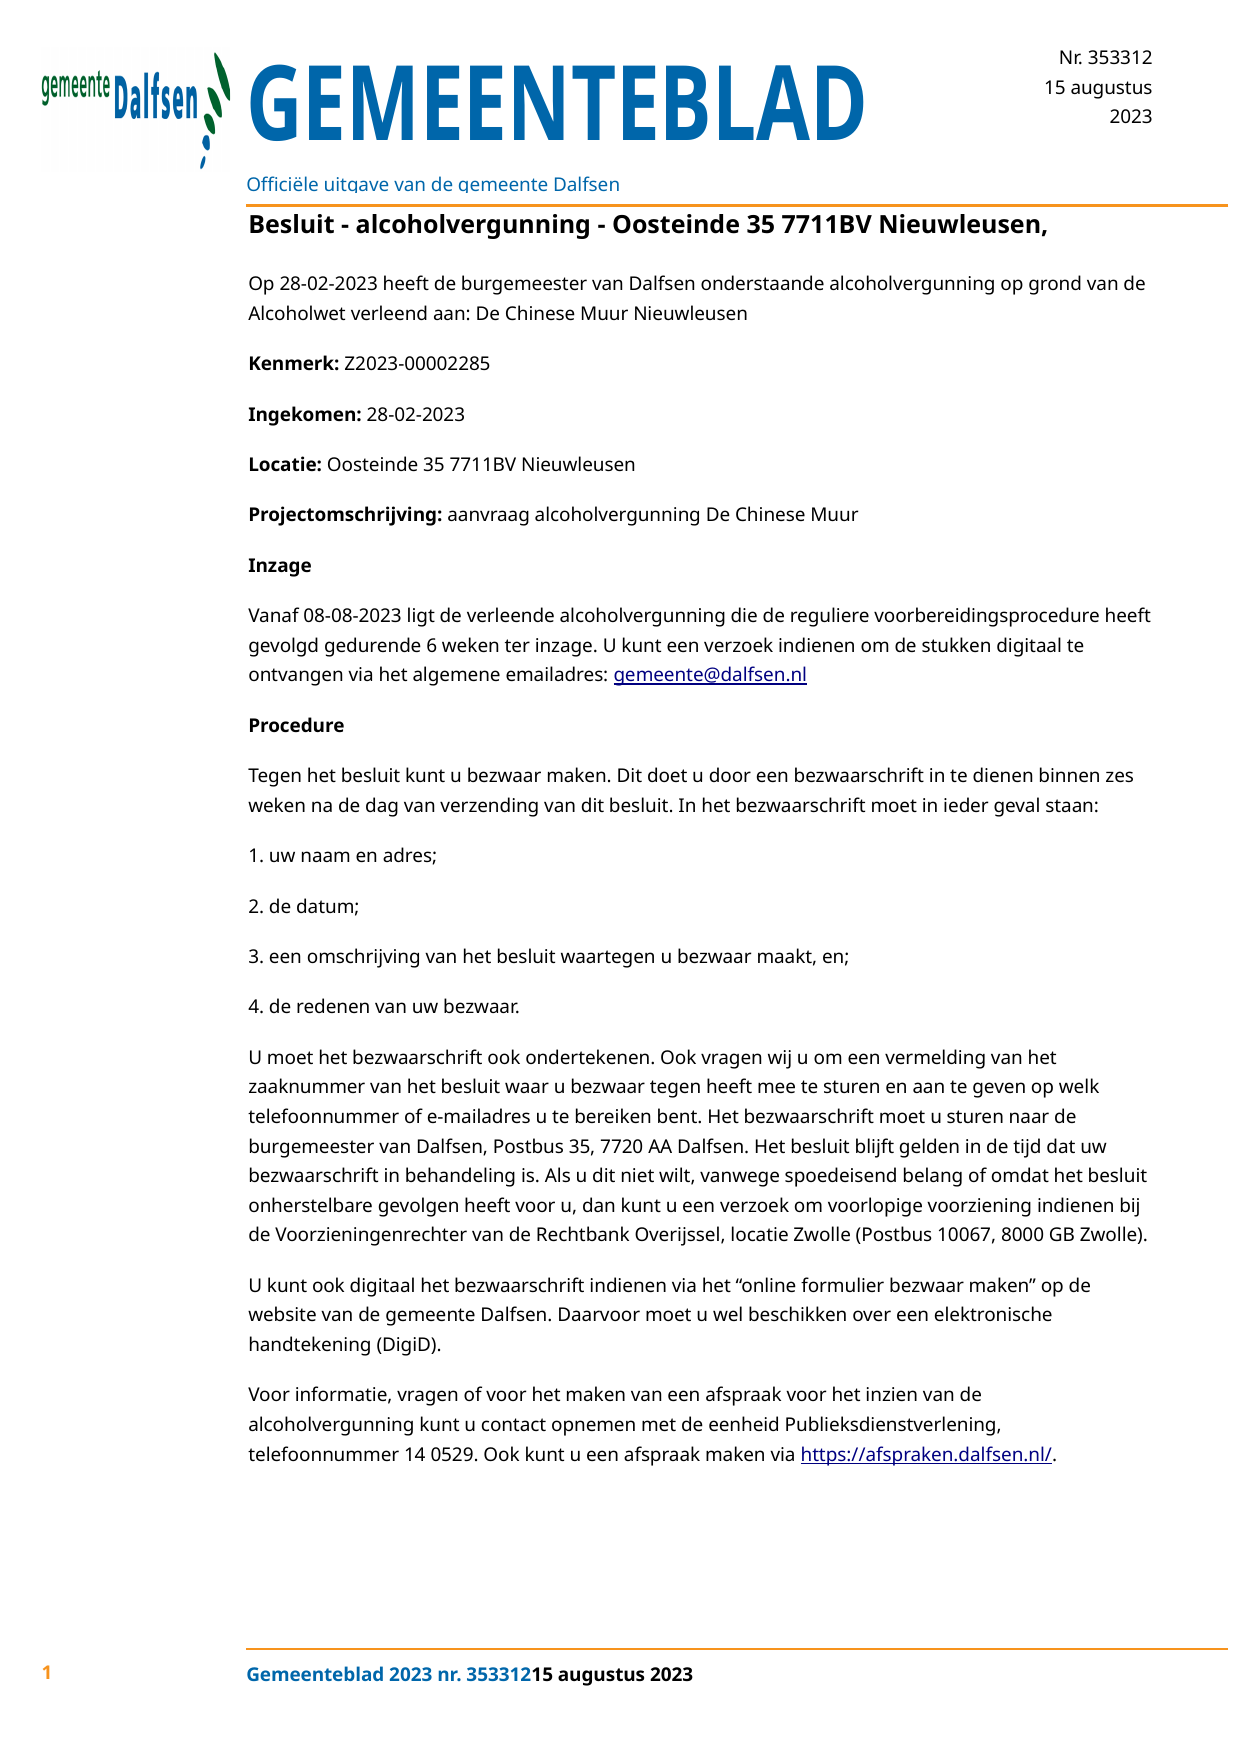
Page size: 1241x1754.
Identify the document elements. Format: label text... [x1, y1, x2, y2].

text Besluit - alcoholvergunning - Oosteinde 35 7711BV Nieuwleusen, [248, 207, 1152, 241]
text Vanaf 08-08-2023 ligt de verleende alcoholvergunning die de reguliere voorbereidingsprocedure heeft gevolgd gedurende 6 weken ter inzage. U kunt een verzoek indienen om de stukken digitaal te ontvangen via het algemene emailadres: gemeente@dalfsen.nl [248, 602, 1152, 687]
text Inzage [248, 552, 1152, 578]
text Op 28-02-2023 heeft de burgemeester van Dalfsen onderstaande alcoholvergunning op grond van de Alcoholwet verleend aan: De Chinese Muur Nieuwleusen [248, 270, 1152, 326]
text Locatie: Oosteinde 35 7711BV Nieuwleusen [248, 451, 1152, 477]
text Ingekomen: 28-02-2023 [248, 401, 1152, 426]
text 4. de redenen van uw bezwaar. [248, 994, 1152, 1019]
picture [41, 47, 231, 172]
text Kenmerk: Z2023-00002285 [248, 350, 1152, 376]
text Voor informatie, vragen of voor het maken van een afspraak voor het inzien van de alcoholvergunning kunt u contact opnemen met de eenheid Publieksdienstverlening, telefoonnummer 14 0529. Ook kunt u een afspraak maken via https://afspraken.dalfsen.nl/. [248, 1382, 1152, 1466]
text U kunt ook digitaal het bezwaarschrift indienen via het “online formulier bezwaar maken” op de website van de gemeente Dalfsen. Daarvoor moet u wel beschikken over een elektronische handtekening (DigiD). [248, 1272, 1152, 1357]
text Procedure [248, 712, 1152, 738]
text 3. een omschrijving van het besluit waartegen u bezwaar maakt, en; [248, 943, 1152, 969]
text Projectomschrijving: aanvraag alcoholvergunning De Chinese Muur [248, 502, 1152, 527]
text U moet het bezwaarschrift ook ondertekenen. Ook vragen wij u om een vermelding van het zaaknummer van het besluit waar u bezwaar tegen heeft mee te sturen en aan te geven op welk telefoonnummer of e-mailadres u te bereiken bent. Het bezwaarschrift moet u sturen naar de burgemeester van Dalfsen, Postbus 35, 7720 AA Dalfsen. Het besluit blijft gelden in de tijd dat uw bezwaarschrift in behandeling is. Als u dit niet wilt, vanwege spoedeisend belang of omdat het besluit onherstelbare gevolgen heeft voor u, dan kunt u een verzoek om voorlopige voorziening indienen bij de Voorzieningenrechter van de Rechtbank Overijssel, locatie Zwolle (Postbus 10067, 8000 GB Zwolle). [248, 1044, 1152, 1247]
text 1. uw naam en adres; [248, 842, 1152, 868]
text 2. de datum; [248, 893, 1152, 918]
text Tegen het besluit kunt u bezwaar maken. Dit doet u door een bezwaarschrift in te dienen binnen zes weken na de dag van verzending van dit besluit. In het bezwaarschrift moet in ieder geval staan: [248, 762, 1152, 818]
